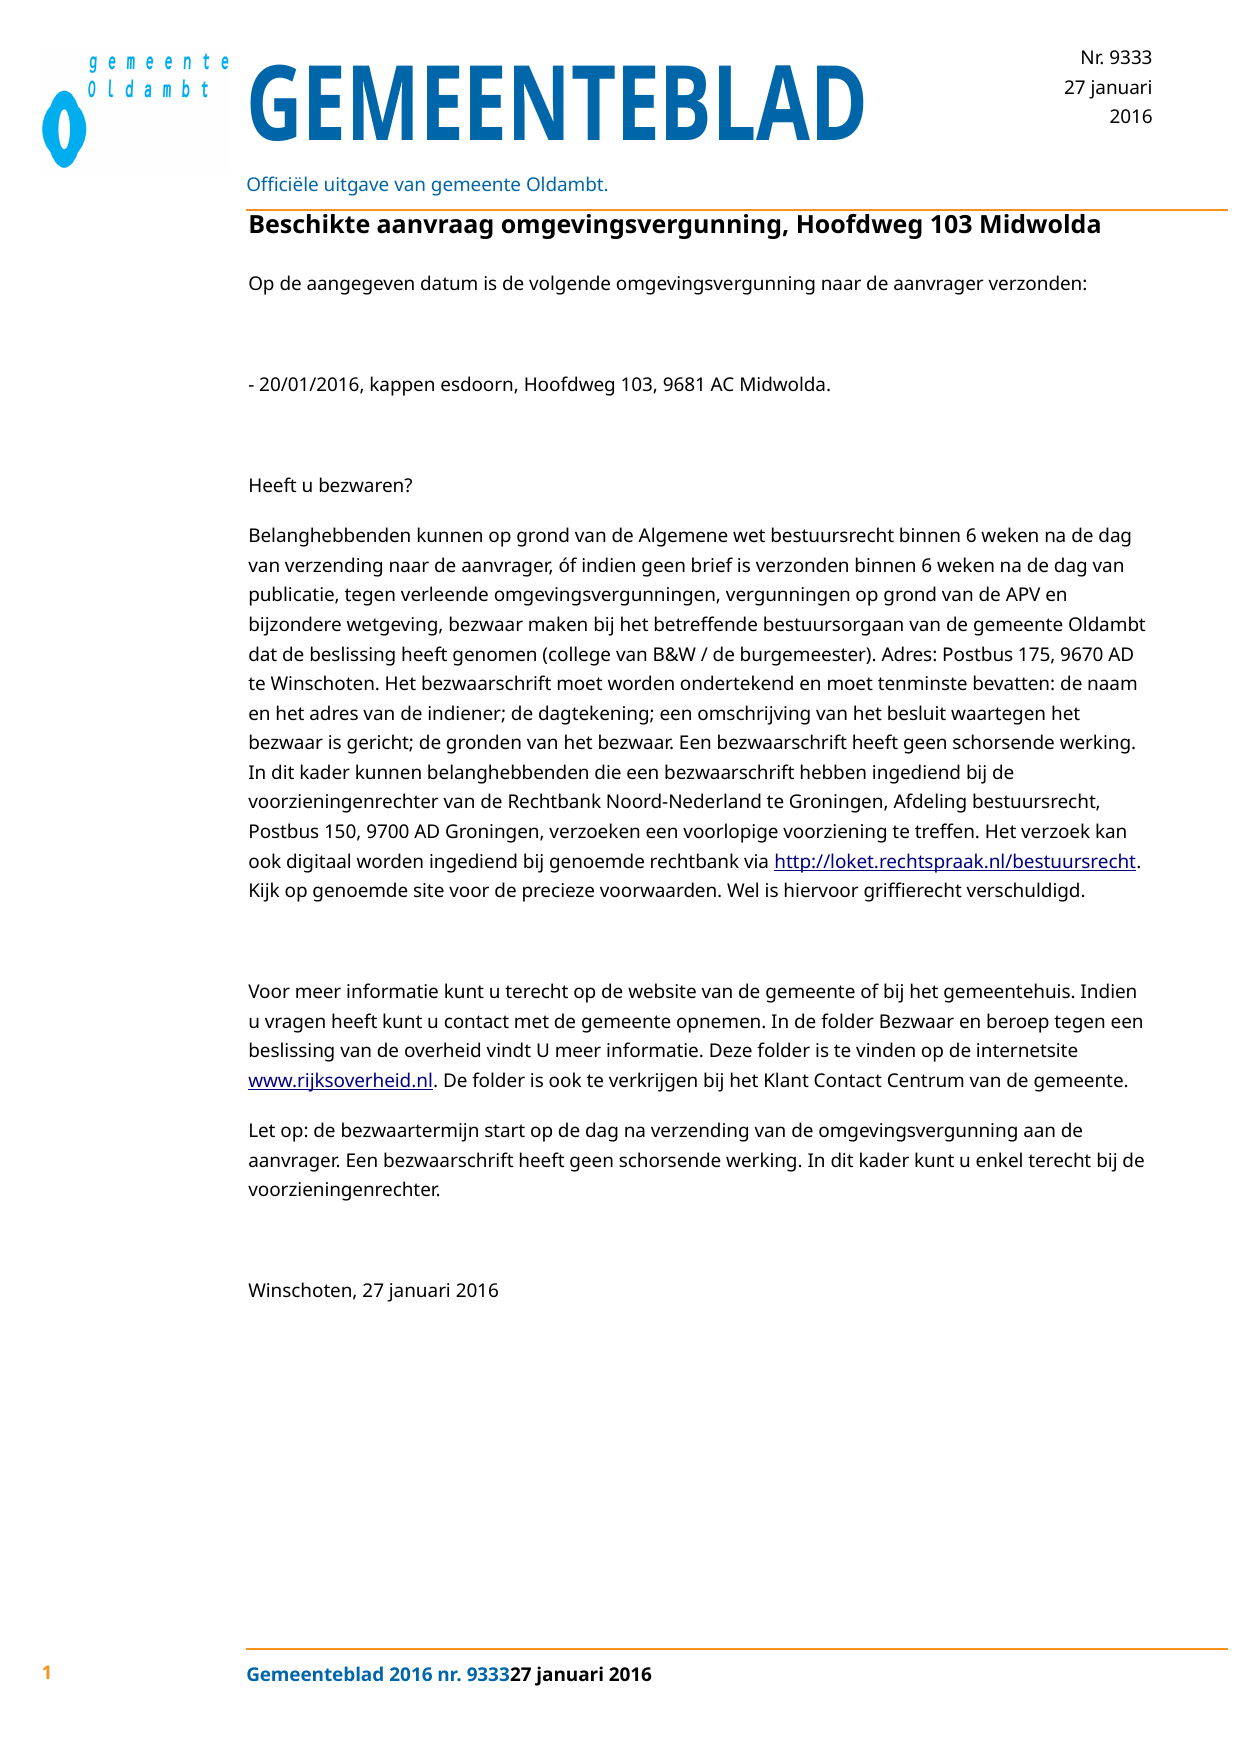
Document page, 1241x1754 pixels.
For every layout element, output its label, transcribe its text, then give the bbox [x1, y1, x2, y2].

text - 20/01/2016, kappen esdoorn, Hoofdweg 103, 9681 AC Midwolda. [248, 371, 1152, 397]
text Op de aangegeven datum is de volgende omgevingsvergunning naar de aanvrager verzonden: [248, 270, 1152, 296]
text Beschikte aanvraag omgevingsvergunning, Hoofdweg 103 Midwolda [248, 211, 1152, 241]
picture [41, 47, 231, 172]
text Heeft u bezwaren? [248, 472, 1152, 498]
text Voor meer informatie kunt u terecht op de website van de gemeente of bij het gemeentehuis. Indien u vragen heeft kunt u contact met de gemeente opnemen. In de folder Bezwaar en beroep tegen een beslissing van de overheid vindt U meer informatie. Deze folder is te vinden op de internetsite www.rijksoverheid.nl. De folder is ook te verkrijgen bij het Klant Contact Centrum van de gemeente. [248, 978, 1152, 1093]
text Let op: de bezwaartermijn start op de dag na verzending van de omgevingsvergunning aan de aanvrager. Een bezwaarschrift heeft geen schorsende werking. In dit kader kunt u enkel terecht bij de voorzieningenrechter. [248, 1117, 1152, 1202]
text Belanghebbenden kunnen op grond van de Algemene wet bestuursrecht binnen 6 weken na de dag van verzending naar de aanvrager, óf indien geen brief is verzonden binnen 6 weken na de dag van publicatie, tegen verleende omgevingsvergunningen, vergunningen op grond van de APV en bijzondere wetgeving, bezwaar maken bij het betreffende bestuursorgaan van de gemeente Oldambt dat de beslissing heeft genomen (college van B&W / de burgemeester). Adres: Postbus 175, 9670 AD te Winschoten. Het bezwaarschrift moet worden ondertekend en moet tenminste bevatten: de naam en het adres van de indiener; de dagtekening; een omschrijving van het besluit waartegen het bezwaar is gericht; de gronden van het bezwaar. Een bezwaarschrift heeft geen schorsende werking. In dit kader kunnen belanghebbenden die een bezwaarschrift hebben ingediend bij de voorzieningenrechter van de Rechtbank Noord-Nederland te Groningen, Afdeling bestuursrecht, Postbus 150, 9700 AD Groningen, verzoeken een voorlopige voorziening te treffen. Het verzoek kan ook digitaal worden ingediend bij genoemde rechtbank via http://loket.rechtspraak.nl/bestuursrecht. Kijk op genoemde site voor de precieze voorwaarden. Wel is hiervoor griffierecht verschuldigd. [248, 522, 1152, 903]
text Winschoten, 27 januari 2016 [248, 1277, 1152, 1303]
